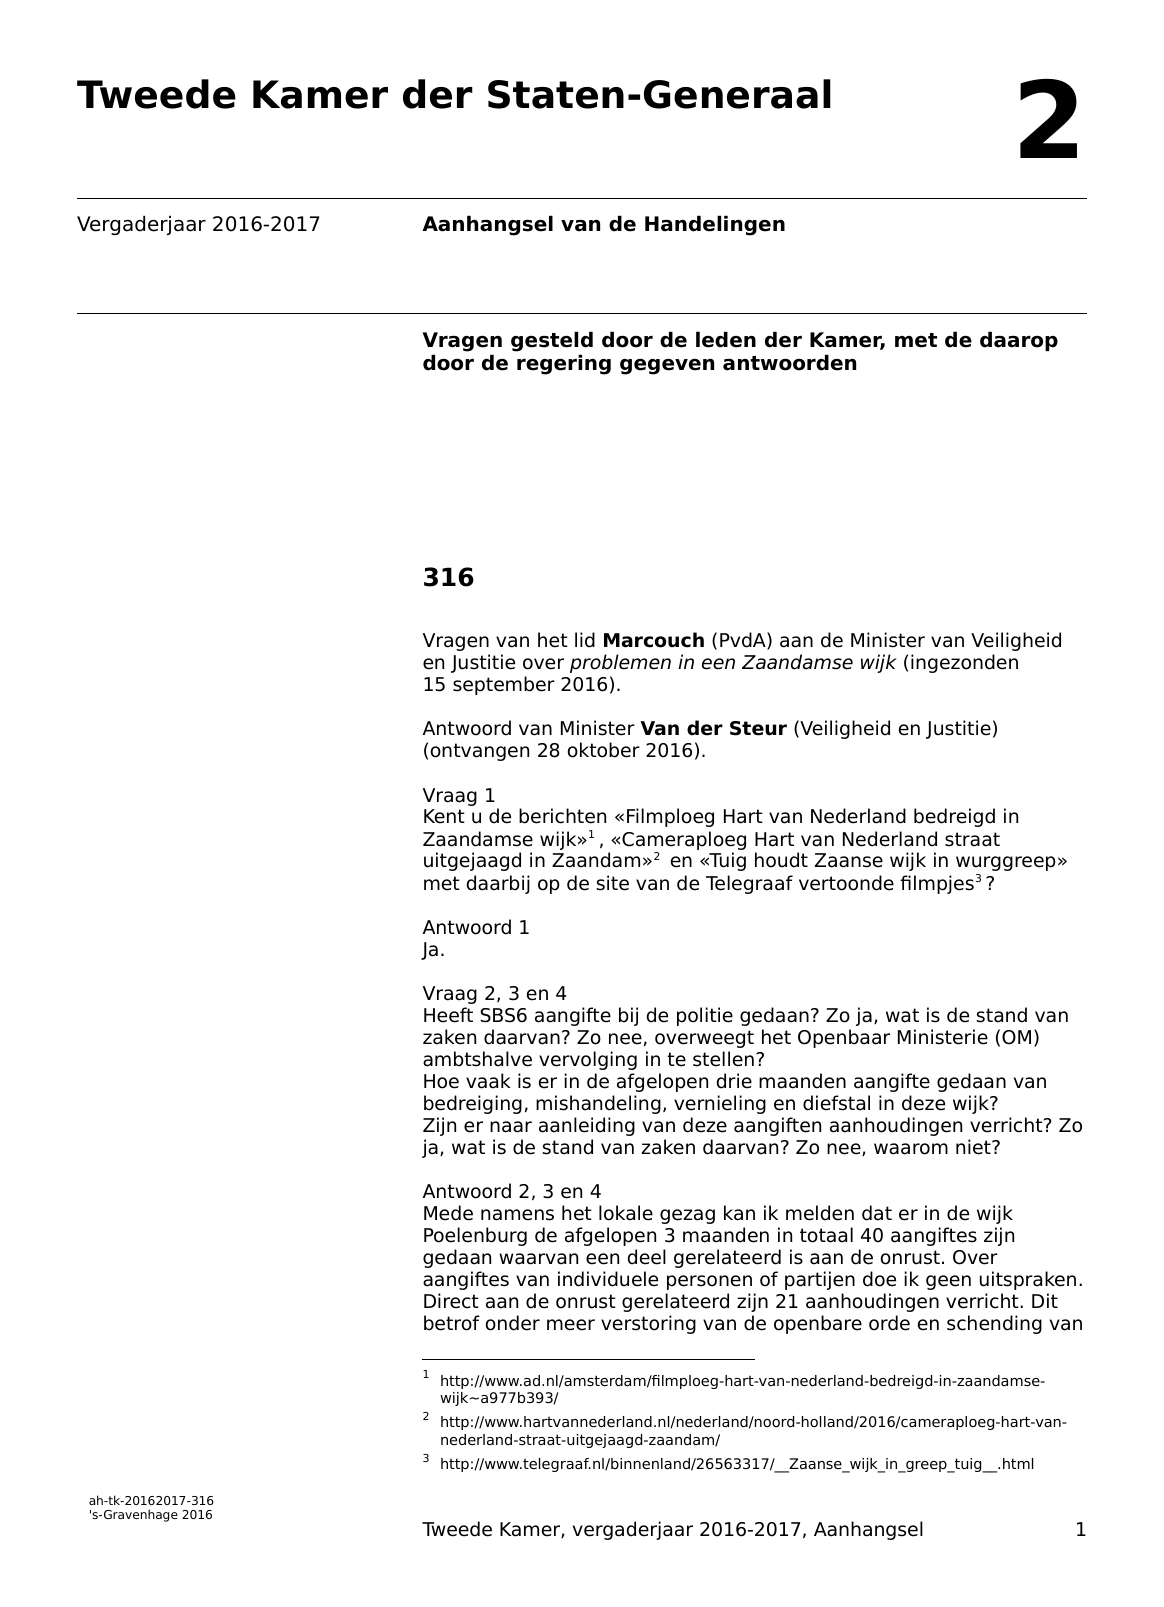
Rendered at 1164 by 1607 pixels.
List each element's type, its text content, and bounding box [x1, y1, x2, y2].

text 316 [422, 563, 1087, 592]
text Mede namens het lokale gezag kan ik melden dat er in de wijk Poelenburg de afgelopen 3 maanden in totaal 40 aangiftes zijn gedaan waarvan een deel gerelateerd is aan de onrust. Over aangiftes van individuele personen of partijen doe ik geen uitspraken. Direct aan de onrust gerelateerd zijn 21 aanhoudingen verricht. Dit betrof onder meer verstoring van de openbare orde en schending van [422, 1203, 1087, 1334]
text Vraag 2, 3 en 4 [422, 983, 1087, 1005]
text Vraag 1 [422, 784, 1087, 806]
text Heeft SBS6 aangifte bij de politie gedaan? Zo ja, wat is de stand van zaken daarvan? Zo nee, overweegt het Openbaar Ministerie (OM) ambtshalve vervolging in te stellen? [422, 1005, 1087, 1071]
text Antwoord 1 [422, 917, 1087, 938]
text Antwoord 2, 3 en 4 [422, 1181, 1087, 1203]
text 's-Gravenhage 2016 [88, 1508, 323, 1522]
text http://www.hartvannederland.nl/nederland/noord-holland/2016/cameraploeg-hart-van-nederland-straat-uitgejaagd-zaandam/ [422, 1410, 1087, 1449]
text Antwoord van Minister Van der Steur (Veiligheid en Justitie) (ontvangen 28 oktober 2016). [422, 718, 1087, 762]
text Kent u de berichten «Filmploeg Hart van Nederland bedreigd in Zaandamse wijk», «Cameraploeg Hart van Nederland straat uitgejaagd in Zaandam» en «Tuig houdt Zaanse wijk in wurggreep» met daarbij op de site van de Telegraaf vertoonde filmpjes? [422, 806, 1087, 894]
text ah-tk-20162017-316 [88, 1494, 323, 1508]
table_cell Vragen gesteld door de leden der Kamer, met de daarop door de regering gegeven antwoorden [422, 314, 1087, 375]
table_cell Aanhangsel van de Handelingen [422, 199, 1087, 313]
table_cell Vergaderjaar 2016-2017 [77, 199, 422, 313]
text Zijn er naar aanleiding van deze aangiften aanhoudingen verricht? Zo ja, wat is de stand van zaken daarvan? Zo nee, waarom niet? [422, 1114, 1087, 1158]
text Hoe vaak is er in de afgelopen drie maanden aangifte gedaan van bedreiging, mishandeling, vernieling en diefstal in deze wijk? [422, 1071, 1087, 1114]
table_cell [77, 314, 422, 375]
text Ja. [422, 938, 1087, 961]
text http://www.ad.nl/amsterdam/filmploeg-hart-van-nederland-bedreigd-in-zaandamse-wijk~a977b393/ [422, 1368, 1087, 1407]
table_header Tweede Kamer der Staten-Generaal [77, 59, 886, 198]
text http://www.telegraaf.nl/binnenland/26563317/__Zaanse_wijk_in_greep_tuig__.html [422, 1452, 1087, 1474]
table_header 2 [886, 59, 1087, 198]
text Vragen van het lid Marcouch (PvdA) aan de Minister van Veiligheid en Justitie over problemen in een Zaandamse wijk (ingezonden 15 september 2016). [422, 630, 1087, 696]
